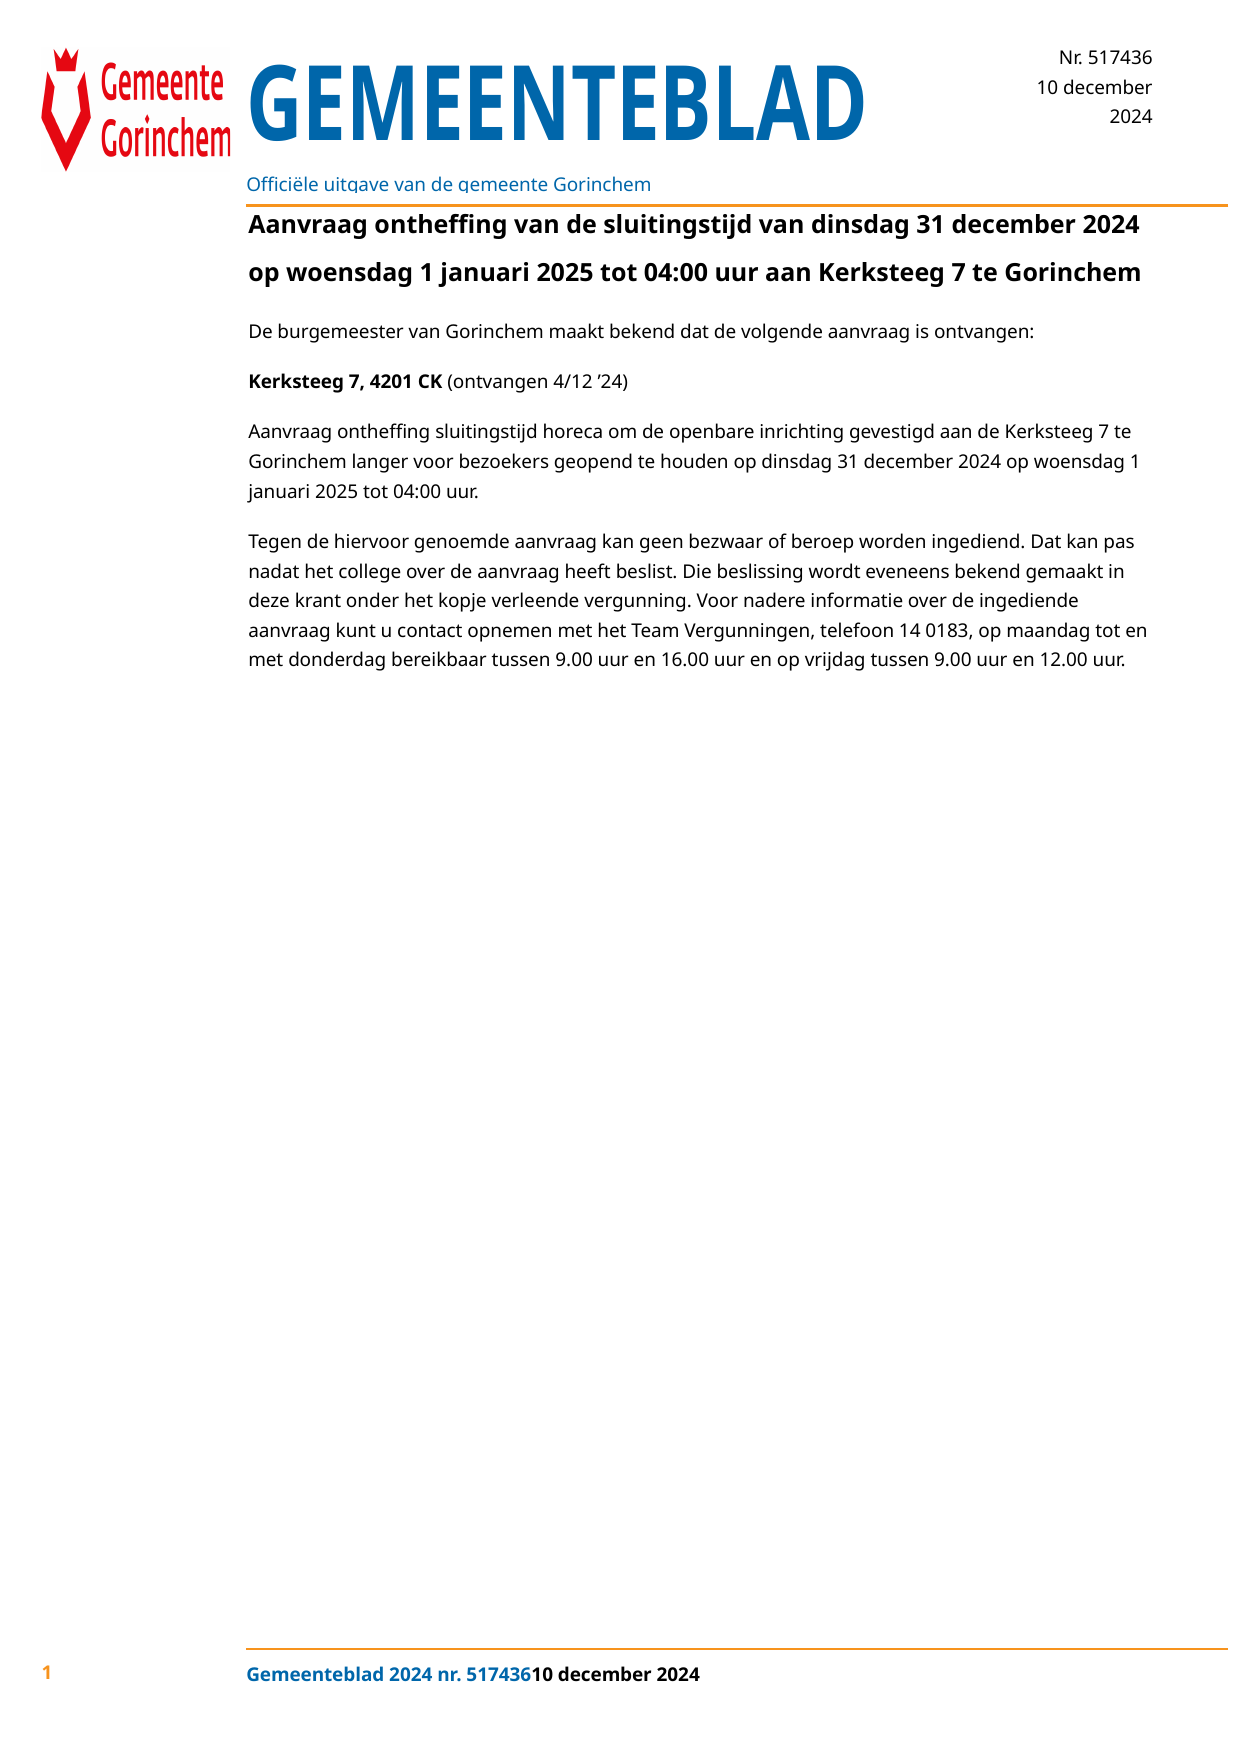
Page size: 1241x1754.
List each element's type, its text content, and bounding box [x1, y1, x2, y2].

text Aanvraag ontheffing sluitingstijd horeca om de openbare inrichting gevestigd aan de Kerksteeg 7 te Gorinchem langer voor bezoekers geopend te houden op dinsdag 31 december 2024 op woensdag 1 januari 2025 tot 04:00 uur. [248, 419, 1152, 504]
text Kerksteeg 7, 4201 CK (ontvangen 4/12 ’24) [248, 368, 1152, 394]
text Tegen de hiervoor genoemde aanvraag kan geen bezwaar of beroep worden ingediend. Dat kan pas nadat het college over de aanvraag heeft beslist. Die beslissing wordt eveneens bekend gemaakt in deze krant onder het kopje verleende vergunning. Voor nadere informatie over de ingediende aanvraag kunt u contact opnemen met het Team Vergunningen, telefoon 14 0183, op maandag tot en met donderdag bereikbaar tussen 9.00 uur en 16.00 uur en op vrijdag tussen 9.00 uur en 12.00 uur. [248, 528, 1152, 672]
picture [41, 47, 231, 172]
text De burgemeester van Gorinchem maakt bekend dat de volgende aanvraag is ontvangen: [248, 318, 1152, 344]
text Aanvraag ontheffing van de sluitingstijd van dinsdag 31 december 2024 op woensdag 1 januari 2025 tot 04:00 uur aan Kerksteeg 7 te Gorinchem [248, 207, 1152, 288]
